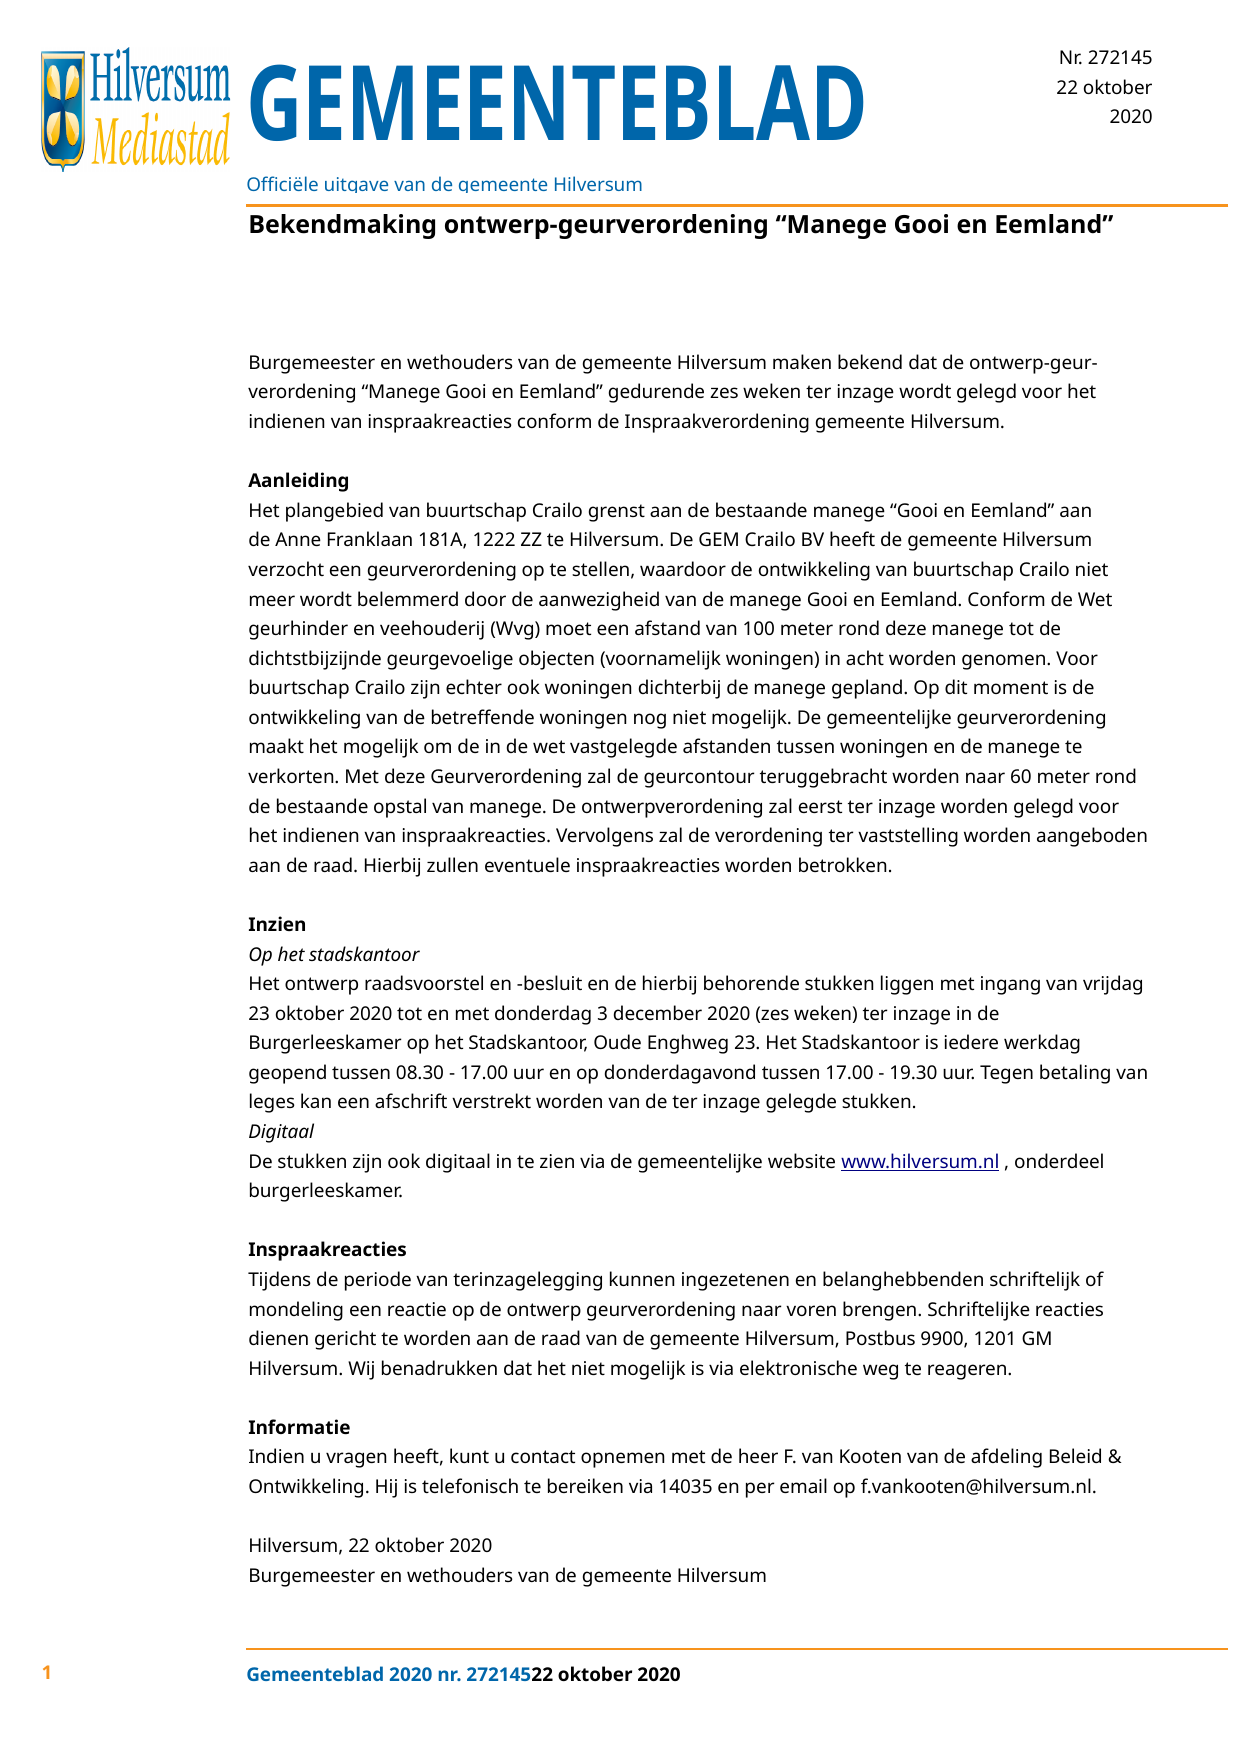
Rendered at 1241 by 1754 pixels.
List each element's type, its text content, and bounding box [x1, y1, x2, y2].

text De stukken zijn ook digitaal in te zien via de gemeentelijke website www.hilversum.nl , onderdeel burgerleeskamer. [248, 1148, 1152, 1203]
text Tijdens de periode van terinzagelegging kunnen ingezetenen en belanghebbenden schriftelijk of mondeling een reactie op de ontwerp geurverordening naar voren brengen. Schriftelijke reacties dienen gericht te worden aan de raad van de gemeente Hilversum, Postbus 9900, 1201 GM Hilversum. Wij benadrukken dat het niet mogelijk is via elektronische weg te reageren. [248, 1266, 1152, 1381]
text Hilversum, 22 oktober 2020 [248, 1532, 1152, 1558]
text Indien u vragen heeft, kunt u contact opnemen met de heer F. van Kooten van de afdeling Beleid & Ontwikkeling. Hij is telefonisch te bereiken via 14035 en per email op f.vankooten@hilversum.nl. [248, 1444, 1152, 1499]
text Aanleiding [248, 467, 1152, 493]
text Het plangebied van buurtschap Crailo grenst aan de bestaande manege “Gooi en Eemland” aan de Anne Franklaan 181A, 1222 ZZ te Hilversum. De GEM Crailo BV heeft de gemeente Hilversum verzocht een geurverordening op te stellen, waardoor de ontwikkeling van buurtschap Crailo niet meer wordt belemmerd door de aanwezigheid van de manege Gooi en Eemland. Conform de Wet geurhinder en veehouderij (Wvg) moet een afstand van 100 meter rond deze manege tot de dichtstbijzijnde geurgevoelige objecten (voornamelijk woningen) in acht worden genomen. Voor buurtschap Crailo zijn echter ook woningen dichterbij de manege gepland. Op dit moment is de ontwikkeling van de betreffende woningen nog niet mogelijk. De gemeentelijke geurverordening maakt het mogelijk om de in de wet vastgelegde afstanden tussen woningen en de manege te verkorten. Met deze Geurverordening zal de geurcontour teruggebracht worden naar 60 meter rond de bestaande opstal van manege. De ontwerpverordening zal eerst ter inzage worden gelegd voor het indienen van inspraakreacties. Vervolgens zal de verordening ter vaststelling worden aangeboden aan de raad. Hierbij zullen eventuele inspraakreacties worden betrokken. [248, 497, 1152, 878]
text Informatie [248, 1414, 1152, 1440]
text Inzien [248, 911, 1152, 937]
text Het ontwerp raadsvoorstel en -besluit en de hierbij behorende stukken liggen met ingang van vrijdag 23 oktober 2020 tot en met donderdag 3 december 2020 (zes weken) ter inzage in de Burgerleeskamer op het Stadskantoor, Oude Enghweg 23. Het Stadskantoor is iedere werkdag geopend tussen 08.30 - 17.00 uur en op donderdagavond tussen 17.00 - 19.30 uur. Tegen betaling van leges kan een afschrift verstrekt worden van de ter inzage gelegde stukken. [248, 970, 1152, 1114]
picture [41, 47, 231, 172]
text Digitaal [248, 1118, 1152, 1144]
text Burgemeester en wethouders van de gemeente Hilversum [248, 1562, 1152, 1588]
text Inspraakreacties [248, 1237, 1152, 1262]
text Burgemeester en wethouders van de gemeente Hilversum maken bekend dat de ontwerp-geur-verordening “Manege Gooi en Eemland” gedurende zes weken ter inzage wordt gelegd voor het indienen van inspraakreacties conform de Inspraakverordening gemeente Hilversum. [248, 349, 1152, 434]
text Op het stadskantoor [248, 941, 1152, 967]
text Bekendmaking ontwerp-geurverordening “Manege Gooi en Eemland” [248, 207, 1152, 241]
